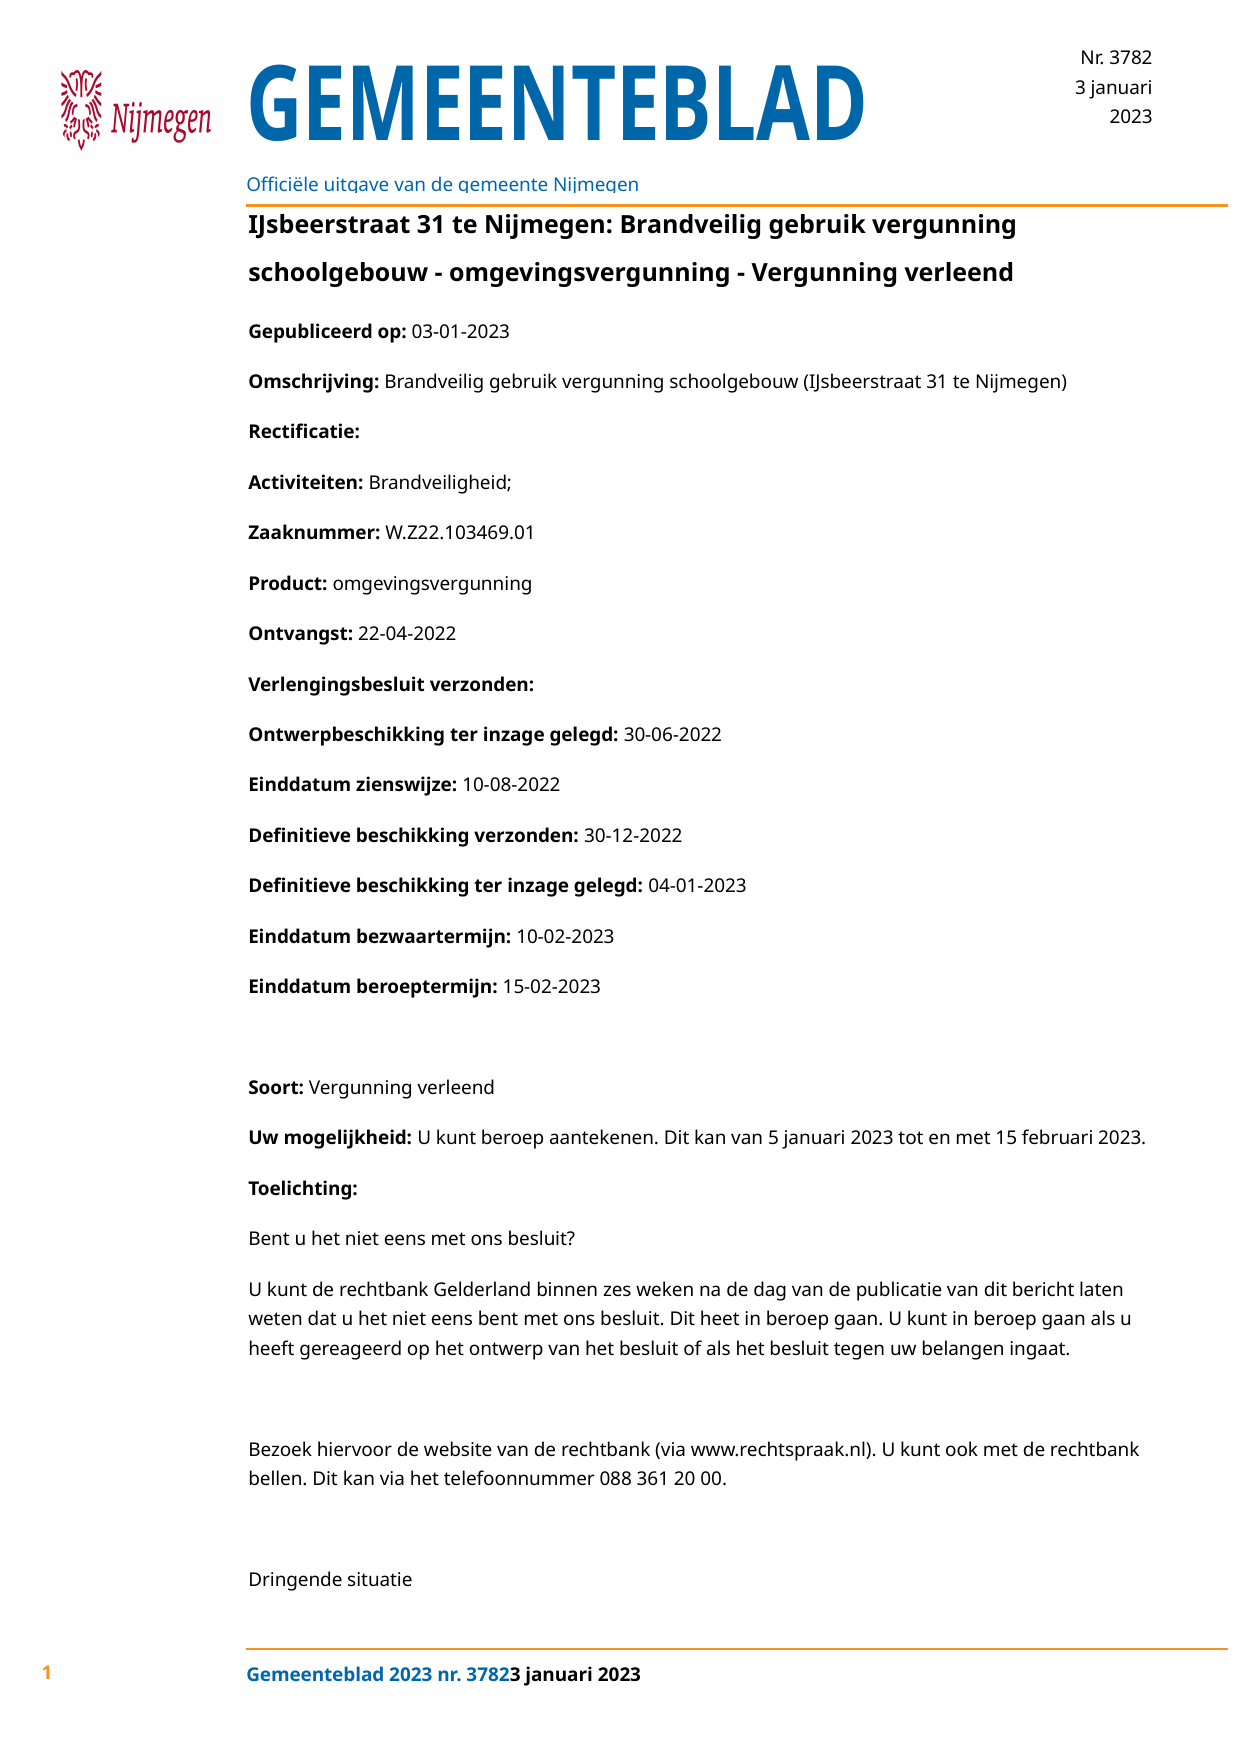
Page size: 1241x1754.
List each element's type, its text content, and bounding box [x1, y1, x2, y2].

text Bent u het niet eens met ons besluit? [248, 1225, 1152, 1251]
text Omschrijving: Brandveilig gebruik vergunning schoolgebouw (IJsbeerstraat 31 te Nijmegen) [248, 368, 1152, 394]
text Einddatum zienswijze: 10-08-2022 [248, 772, 1152, 797]
text Ontwerpbeschikking ter inzage gelegd: 30-06-2022 [248, 721, 1152, 747]
text IJsbeerstraat 31 te Nijmegen: Brandveilig gebruik vergunning schoolgebouw - omgevingsvergunning - Vergunning verleend [248, 207, 1152, 288]
text Soort: Vergunning verleend [248, 1074, 1152, 1100]
text Ontvangst: 22-04-2022 [248, 620, 1152, 646]
text Einddatum bezwaartermijn: 10-02-2023 [248, 923, 1152, 949]
text Zaaknummer: W.Z22.103469.01 [248, 519, 1152, 545]
text U kunt de rechtbank Gelderland binnen zes weken na de dag van de publicatie van dit bericht laten weten dat u het niet eens bent met ons besluit. Dit heet in beroep gaan. U kunt in beroep gaan als u heeft gereageerd op het ontwerp van het besluit of als het besluit tegen uw belangen ingaat. [248, 1276, 1152, 1361]
text Product: omgevingsvergunning [248, 570, 1152, 596]
text Bezoek hiervoor de website van de rechtbank (via www.rechtspraak.nl). U kunt ook met de rechtbank bellen. Dit kan via het telefoonnummer 088 361 20 00. [248, 1436, 1152, 1491]
text Activiteiten: Brandveiligheid; [248, 469, 1152, 495]
text Gepubliceerd op: 03-01-2023 [248, 318, 1152, 344]
text Verlengingsbesluit verzonden: [248, 671, 1152, 697]
text Uw mogelijkheid: U kunt beroep aantekenen. Dit kan van 5 januari 2023 tot en met 15 februari 2023. [248, 1124, 1152, 1150]
text Einddatum beroeptermijn: 15-02-2023 [248, 973, 1152, 999]
picture [41, 47, 231, 172]
text Dringende situatie [248, 1566, 1152, 1592]
text Rectificatie: [248, 419, 1152, 444]
text Toelichting: [248, 1175, 1152, 1201]
text Definitieve beschikking ter inzage gelegd: 04-01-2023 [248, 872, 1152, 898]
text Definitieve beschikking verzonden: 30-12-2022 [248, 822, 1152, 848]
